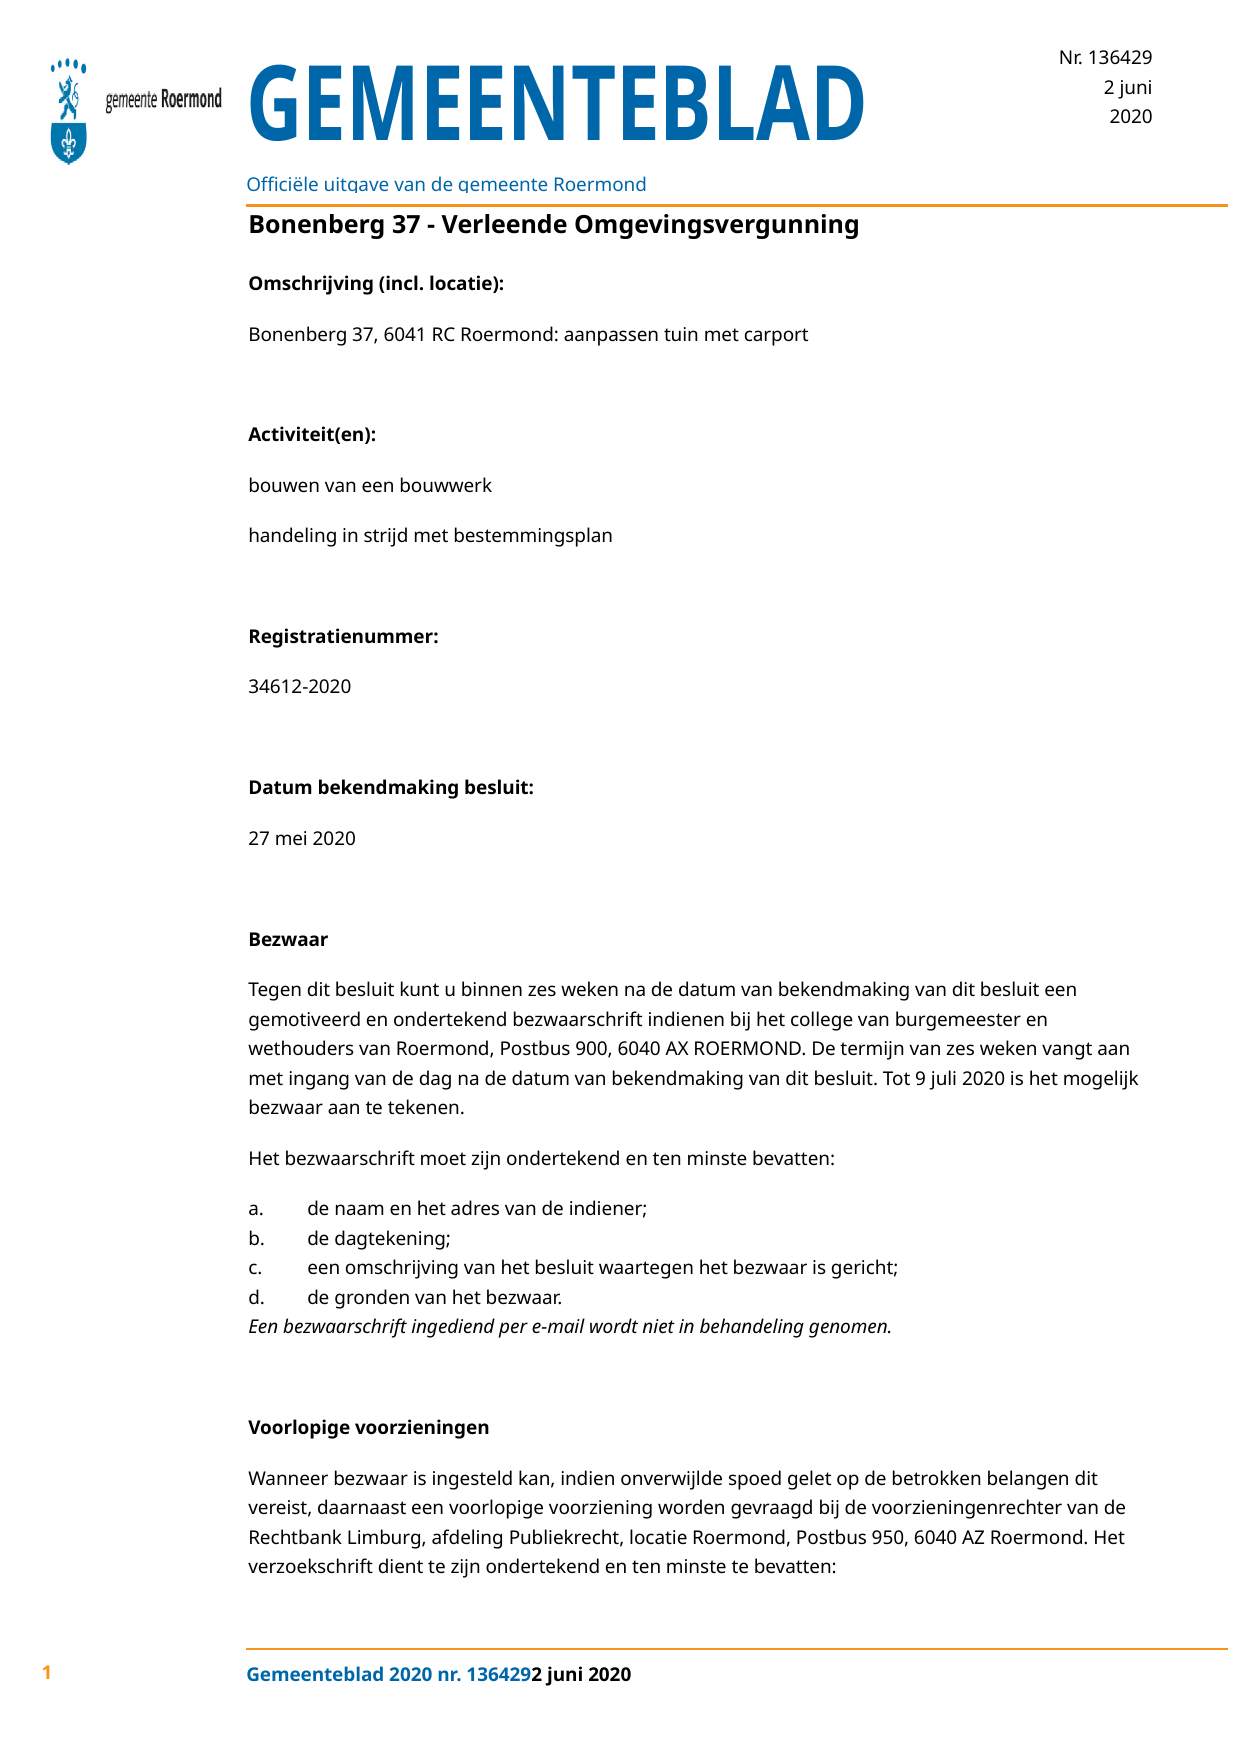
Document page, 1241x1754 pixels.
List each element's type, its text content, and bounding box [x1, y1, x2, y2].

list de dagtekening; [248, 1225, 1152, 1251]
list een omschrijving van het besluit waartegen het bezwaar is gericht; [248, 1254, 1152, 1280]
text Omschrijving (incl. locatie): [248, 270, 1152, 296]
text 27 mei 2020 [248, 825, 1152, 851]
text Tegen dit besluit kunt u binnen zes weken na de datum van bekendmaking van dit besluit een gemotiveerd en ondertekend bezwaarschrift indienen bij het college van burgemeester en wethouders van Roermond, Postbus 900, 6040 AX ROERMOND. De termijn van zes weken vangt aan met ingang van de dag na de datum van bekendmaking van dit besluit. Tot 9 juli 2020 is het mogelijk bezwaar aan te tekenen. [248, 976, 1152, 1120]
text 34612-2020 [248, 674, 1152, 699]
text Activiteit(en): [248, 422, 1152, 447]
text Voorlopige voorzieningen [248, 1414, 1152, 1440]
text Een bezwaarschrift ingediend per e-mail wordt niet in behandeling genomen. [248, 1314, 1152, 1339]
text handeling in strijd met bestemmingsplan [248, 522, 1152, 548]
text Bonenberg 37, 6041 RC Roermond: aanpassen tuin met carport [248, 321, 1152, 346]
text Wanneer bezwaar is ingesteld kan, indien onverwijlde spoed gelet op de betrokken belangen dit vereist, daarnaast een voorlopige voorziening worden gevraagd bij de voorzieningenrechter van de Rechtbank Limburg, afdeling Publiekrecht, locatie Roermond, Postbus 950, 6040 AZ Roermond. Het verzoekschrift dient te zijn ondertekend en ten minste te bevatten: [248, 1465, 1152, 1579]
text Het bezwaarschrift moet zijn ondertekend en ten minste bevatten: [248, 1145, 1152, 1171]
text Bonenberg 37 - Verleende Omgevingsvergunning [248, 207, 1152, 241]
list de gronden van het bezwaar. [248, 1284, 1152, 1310]
text Registratienummer: [248, 623, 1152, 649]
text Bezwaar [248, 926, 1152, 951]
list de naam en het adres van de indiener; [248, 1195, 1152, 1221]
picture [41, 47, 231, 172]
text bouwen van een bouwwerk [248, 472, 1152, 498]
text Datum bekendmaking besluit: [248, 774, 1152, 800]
